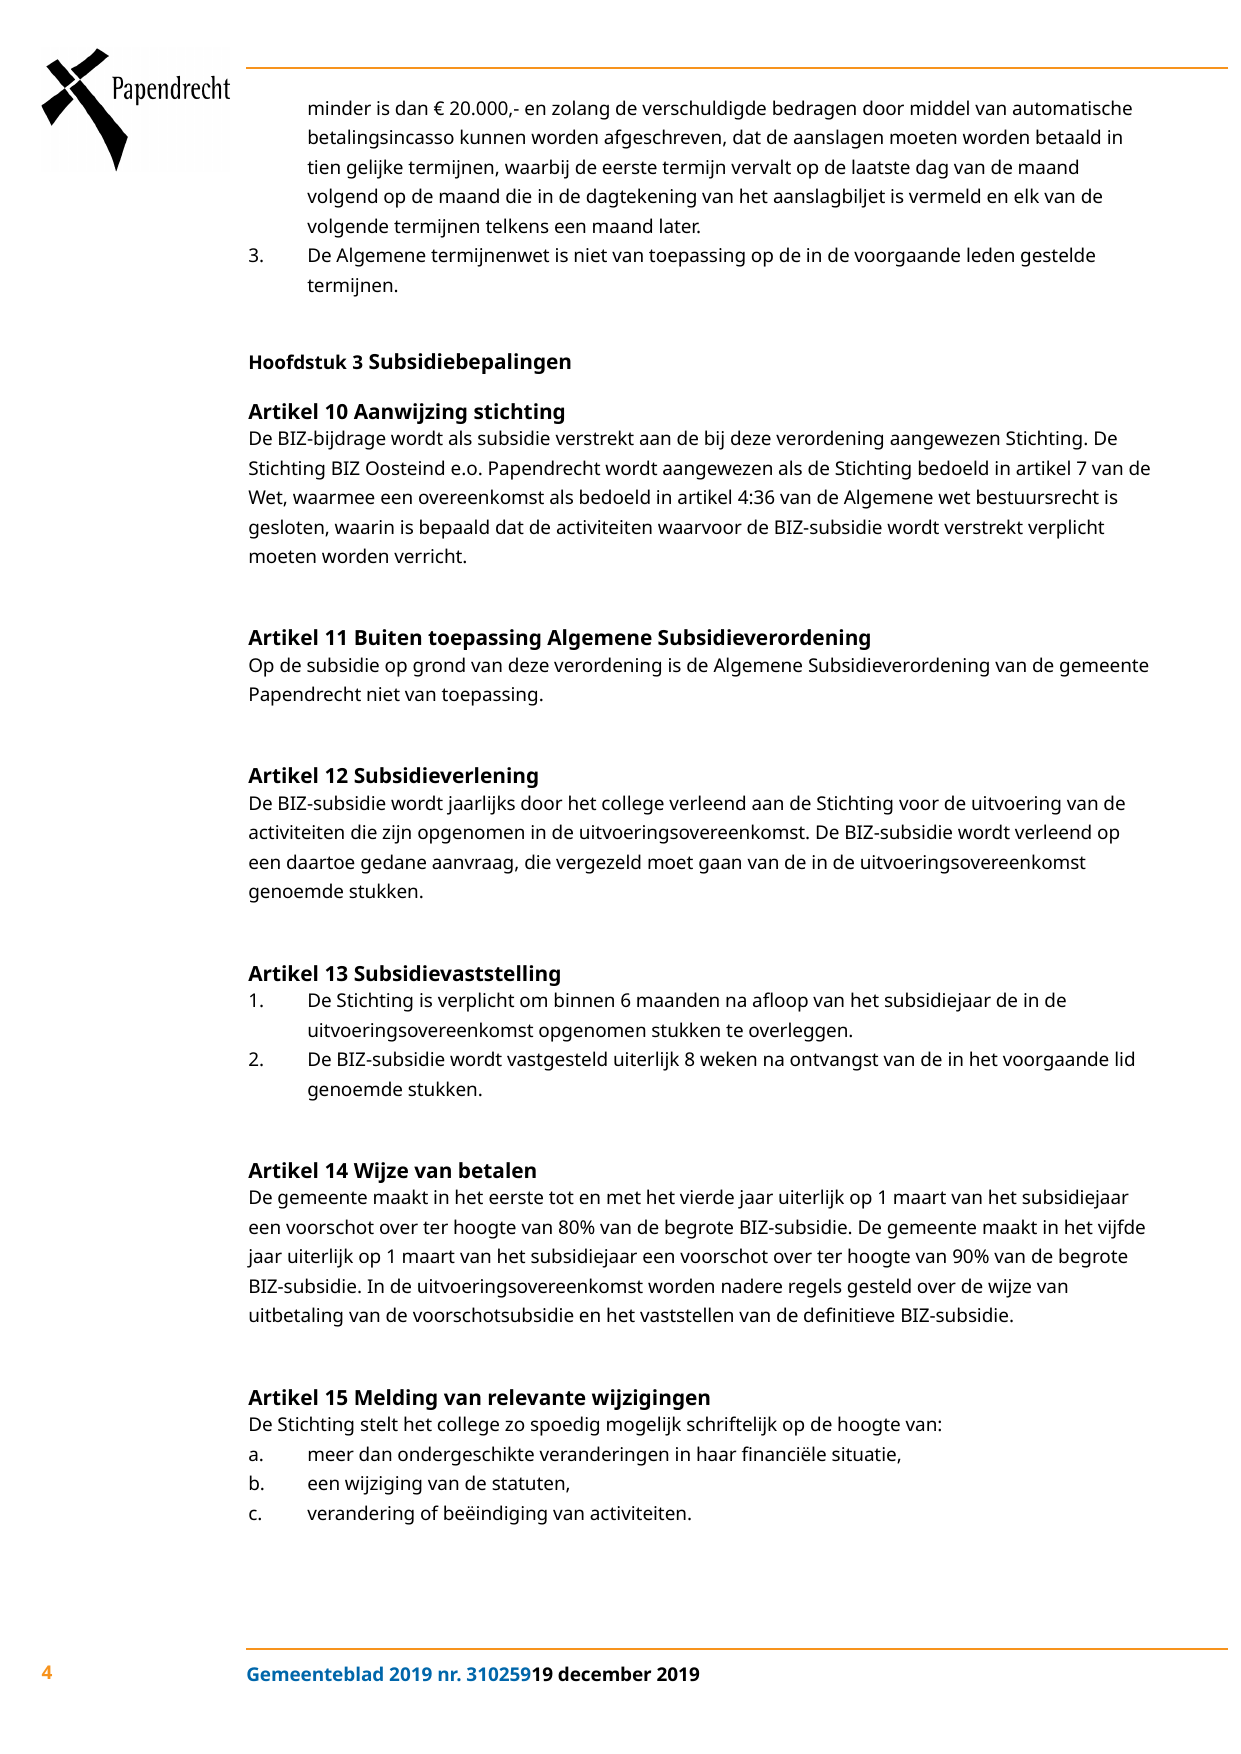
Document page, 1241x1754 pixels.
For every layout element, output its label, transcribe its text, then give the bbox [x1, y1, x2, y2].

text De gemeente maakt in het eerste tot en met het vierde jaar uiterlijk op 1 maart van het subsidiejaar een voorschot over ter hoogte van 80% van de begrote BIZ-subsidie. De gemeente maakt in het vijfde jaar uiterlijk op 1 maart van het subsidiejaar een voorschot over ter hoogte van 90% van de begrote BIZ-subsidie. In de uitvoeringsovereenkomst worden nadere regels gesteld over de wijze van uitbetaling van de voorschotsubsidie en het vaststellen van de definitieve BIZ-subsidie. [248, 1184, 1152, 1328]
list verandering of beëindiging van activiteiten. [248, 1500, 1152, 1526]
text Artikel 13 Subsidievaststelling [248, 959, 1152, 987]
list minder is dan € 20.000,- en zolang de verschuldigde bedragen door middel van automatische betalingsincasso kunnen worden afgeschreven, dat de aanslagen moeten worden betaald in tien gelijke termijnen, waarbij de eerste termijn vervalt op de laatste dag van de maand volgend op de maand die in de dagtekening van het aanslagbiljet is vermeld en elk van de volgende termijnen telkens een maand later. [248, 95, 1152, 239]
picture [41, 47, 231, 172]
list De Stichting is verplicht om binnen 6 maanden na afloop van het subsidiejaar de in de uitvoeringsovereenkomst opgenomen stukken te overleggen. [248, 987, 1152, 1042]
text Op de subsidie op grond van deze verordening is de Algemene Subsidieverordening van de gemeente Papendrecht niet van toepassing. [248, 652, 1152, 707]
list De Algemene termijnenwet is niet van toepassing op de in de voorgaande leden gestelde termijnen. [248, 243, 1152, 298]
text Artikel 11 Buiten toepassing Algemene Subsidieverordening [248, 623, 1152, 652]
text De BIZ-bijdrage wordt als subsidie verstrekt aan de bij deze verordening aangewezen Stichting. De Stichting BIZ Oosteind e.o. Papendrecht wordt aangewezen als de Stichting bedoeld in artikel 7 van de Wet, waarmee een overeenkomst als bedoeld in artikel 4:36 van de Algemene wet bestuursrecht is gesloten, waarin is bepaald dat de activiteiten waarvoor de BIZ-subsidie wordt verstrekt verplicht moeten worden verricht. [248, 425, 1152, 569]
text Hoofdstuk 3 Subsidiebepalingen [248, 347, 1152, 376]
text De BIZ-subsidie wordt jaarlijks door het college verleend aan de Stichting voor de uitvoering van de activiteiten die zijn opgenomen in de uitvoeringsovereenkomst. De BIZ-subsidie wordt verleend op een daartoe gedane aanvraag, die vergezeld moet gaan van de in de uitvoeringsovereenkomst genoemde stukken. [248, 790, 1152, 904]
text Artikel 12 Subsidieverlening [248, 762, 1152, 790]
list meer dan ondergeschikte veranderingen in haar financiële situatie, [248, 1441, 1152, 1466]
text Artikel 10 Aanwijzing stichting [248, 397, 1152, 425]
text De Stichting stelt het college zo spoedig mogelijk schriftelijk op de hoogte van: [248, 1411, 1152, 1437]
text Artikel 15 Melding van relevante wijzigingen [248, 1383, 1152, 1411]
text Artikel 14 Wijze van betalen [248, 1156, 1152, 1184]
list De BIZ-subsidie wordt vastgesteld uiterlijk 8 weken na ontvangst van de in het voorgaande lid genoemde stukken. [248, 1046, 1152, 1102]
list een wijziging van de statuten, [248, 1470, 1152, 1496]
